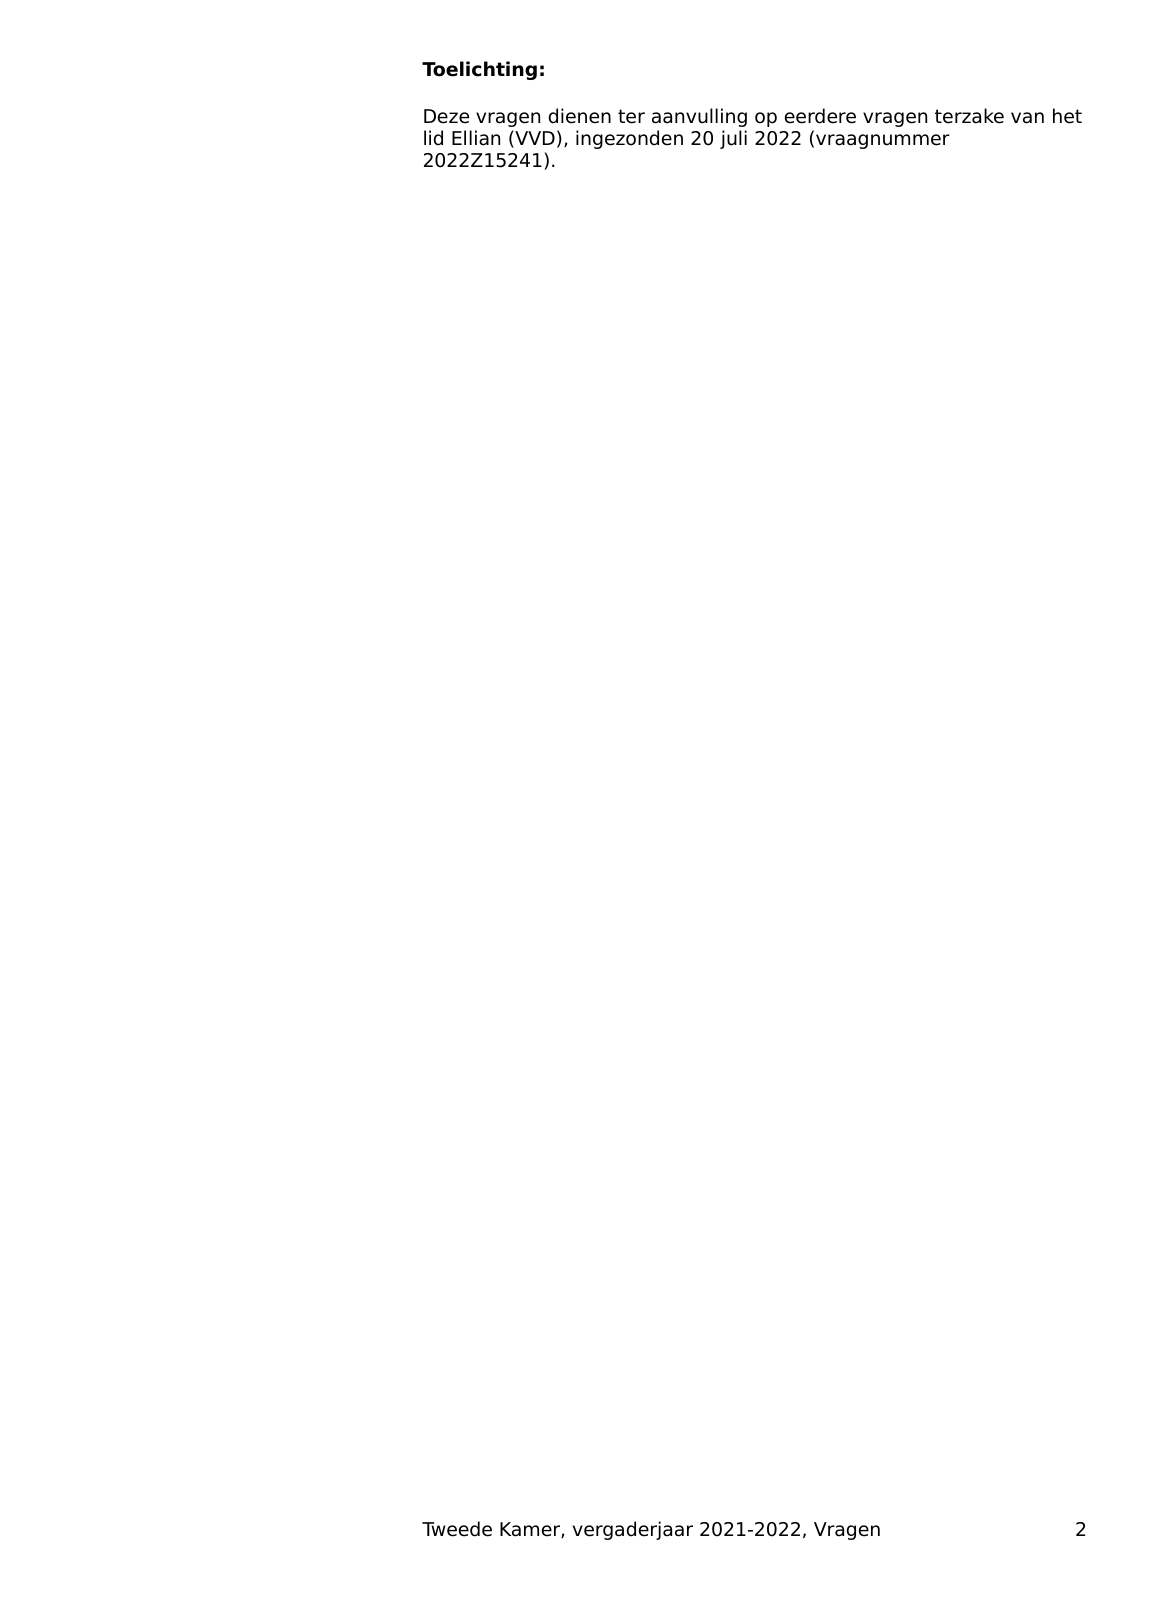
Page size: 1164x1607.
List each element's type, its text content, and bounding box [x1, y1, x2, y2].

subtitle Toelichting: [422, 59, 1087, 81]
text Deze vragen dienen ter aanvulling op eerdere vragen terzake van het lid Ellian (VVD), ingezonden 20 juli 2022 (vraagnummer 2022Z15241). [422, 106, 1087, 172]
